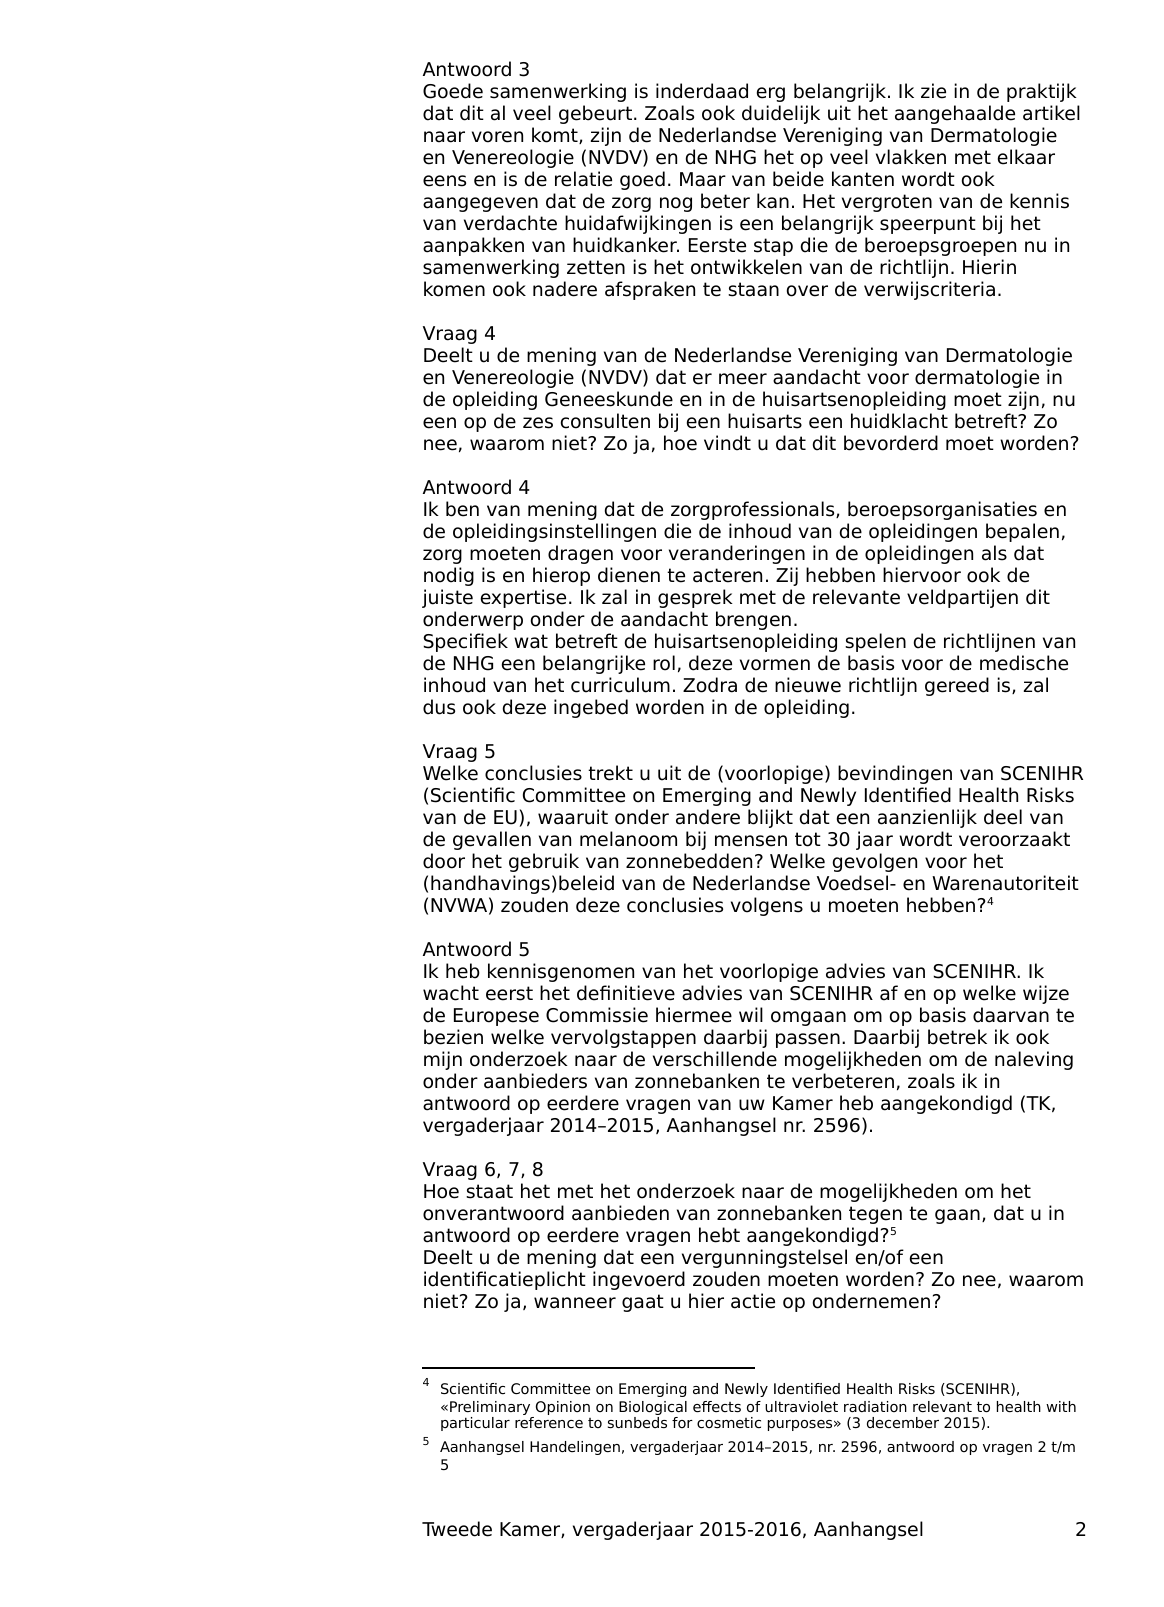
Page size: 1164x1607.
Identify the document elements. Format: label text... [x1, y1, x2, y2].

text Hoe staat het met het onderzoek naar de mogelijkheden om het onverantwoord aanbieden van zonnebanken tegen te gaan, dat u in antwoord op eerdere vragen hebt aangekondigd? [422, 1181, 1087, 1247]
text Aanhangsel Handelingen, vergaderjaar 2014–2015, nr. 2596, antwoord op vragen 2 t/m 5 [422, 1435, 1087, 1474]
text Ik ben van mening dat de zorgprofessionals, beroepsorganisaties en de opleidingsinstellingen die de inhoud van de opleidingen bepalen, zorg moeten dragen voor veranderingen in de opleidingen als dat nodig is en hierop dienen te acteren. Zij hebben hiervoor ook de juiste expertise. Ik zal in gesprek met de relevante veldpartijen dit onderwerp onder de aandacht brengen. [422, 499, 1087, 631]
text Ik heb kennisgenomen van het voorlopige advies van SCENIHR. Ik wacht eerst het definitieve advies van SCENIHR af en op welke wijze de Europese Commissie hiermee wil omgaan om op basis daarvan te bezien welke vervolgstappen daarbij passen. Daarbij betrek ik ook mijn onderzoek naar de verschillende mogelijkheden om de naleving onder aanbieders van zonnebanken te verbeteren, zoals ik in antwoord op eerdere vragen van uw Kamer heb aangekondigd (TK, vergaderjaar 2014–2015, Aanhangsel nr. 2596). [422, 961, 1087, 1137]
text Antwoord 4 [422, 477, 1087, 499]
text Deelt u de mening van de Nederlandse Vereniging van Dermatologie en Venereologie (NVDV) dat er meer aandacht voor dermatologie in de opleiding Geneeskunde en in de huisartsenopleiding moet zijn, nu een op de zes consulten bij een huisarts een huidklacht betreft? Zo nee, waarom niet? Zo ja, hoe vindt u dat dit bevorderd moet worden? [422, 345, 1087, 455]
text Goede samenwerking is inderdaad erg belangrijk. Ik zie in de praktijk dat dit al veel gebeurt. Zoals ook duidelijk uit het aangehaalde artikel naar voren komt, zijn de Nederlandse Vereniging van Dermatologie en Venereologie (NVDV) en de NHG het op veel vlakken met elkaar eens en is de relatie goed. Maar van beide kanten wordt ook aangegeven dat de zorg nog beter kan. Het vergroten van de kennis van verdachte huidafwijkingen is een belangrijk speerpunt bij het aanpakken van huidkanker. Eerste stap die de beroepsgroepen nu in samenwerking zetten is het ontwikkelen van de richtlijn. Hierin komen ook nadere afspraken te staan over de verwijscriteria. [422, 81, 1087, 301]
text Vraag 6, 7, 8 [422, 1159, 1087, 1181]
text Antwoord 5 [422, 939, 1087, 961]
text Antwoord 3 [422, 59, 1087, 81]
text Welke conclusies trekt u uit de (voorlopige) bevindingen van SCENIHR (Scientific Committee on Emerging and Newly Identified Health Risks van de EU), waaruit onder andere blijkt dat een aanzienlijk deel van de gevallen van melanoom bij mensen tot 30 jaar wordt veroorzaakt door het gebruik van zonnebedden? Welke gevolgen voor het (handhavings)beleid van de Nederlandse Voedsel- en Warenautoriteit (NVWA) zouden deze conclusies volgens u moeten hebben? [422, 763, 1087, 917]
text Scientific Committee on Emerging and Newly Identified Health Risks (SCENIHR), «Preliminary Opinion on Biological effects of ultraviolet radiation relevant to health with particular reference to sunbeds for cosmetic purposes» (3 december 2015). [422, 1377, 1087, 1432]
text Vraag 5 [422, 741, 1087, 763]
text Deelt u de mening dat een vergunningstelsel en/of een identificatieplicht ingevoerd zouden moeten worden? Zo nee, waarom niet? Zo ja, wanneer gaat u hier actie op ondernemen? [422, 1247, 1087, 1313]
text Specifiek wat betreft de huisartsenopleiding spelen de richtlijnen van de NHG een belangrijke rol, deze vormen de basis voor de medische inhoud van het curriculum. Zodra de nieuwe richtlijn gereed is, zal dus ook deze ingebed worden in de opleiding. [422, 631, 1087, 719]
text Vraag 4 [422, 323, 1087, 345]
